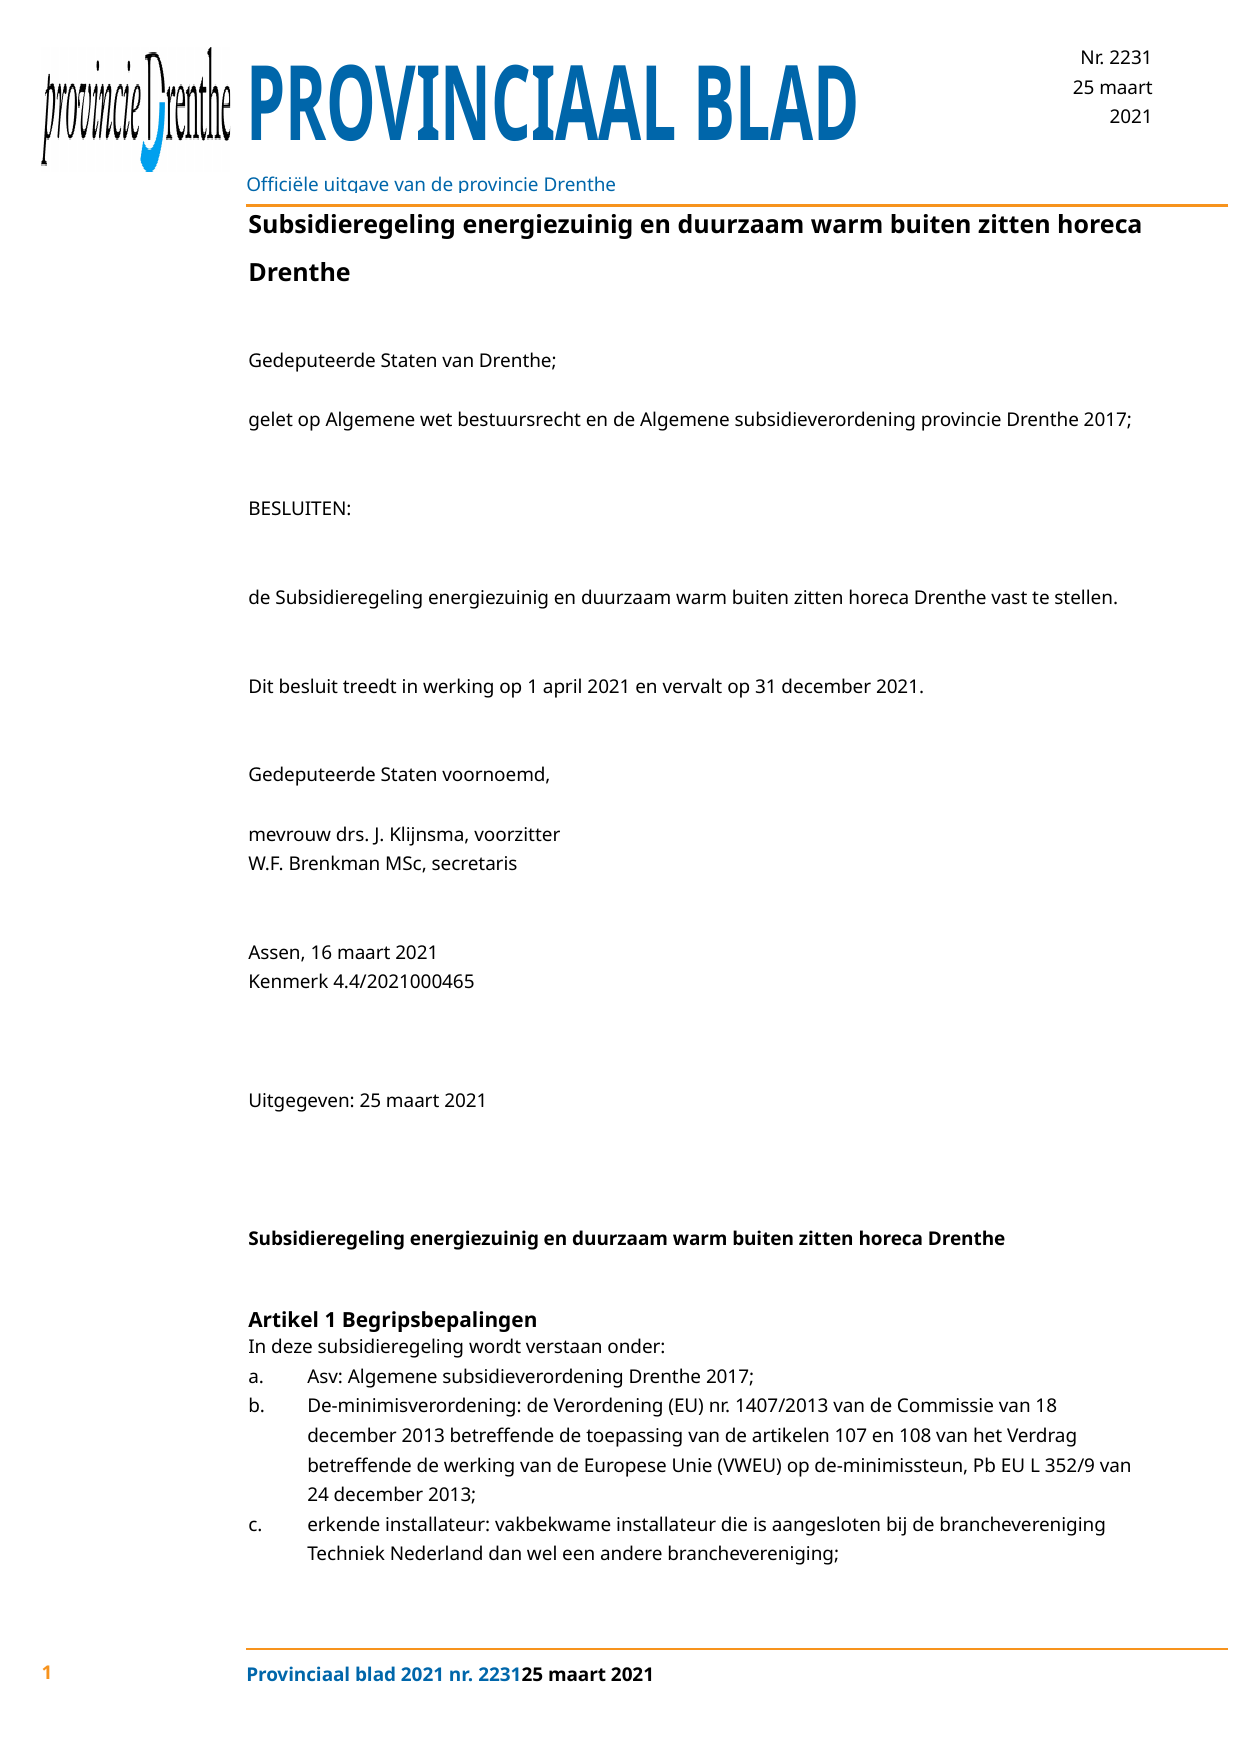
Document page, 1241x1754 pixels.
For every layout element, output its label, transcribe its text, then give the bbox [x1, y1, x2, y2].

text W.F. Brenkman MSc, secretaris [248, 850, 1152, 876]
picture [41, 47, 231, 172]
text gelet op Algemene wet bestuursrecht en de Algemene subsidieverordening provincie Drenthe 2017; [248, 407, 1152, 432]
text Kenmerk 4.4/2021000465 [248, 969, 1152, 994]
text Gedeputeerde Staten voornoemd, [248, 762, 1152, 787]
text Subsidieregeling energiezuinig en duurzaam warm buiten zitten horeca Drenthe [248, 1225, 1152, 1251]
text In deze subsidieregeling wordt verstaan onder: [248, 1333, 1152, 1359]
text Assen, 16 maart 2021 [248, 939, 1152, 965]
text Subsidieregeling energiezuinig en duurzaam warm buiten zitten horeca Drenthe [248, 207, 1152, 288]
text mevrouw drs. J. Klijnsma, voorzitter [248, 821, 1152, 847]
list Asv: Algemene subsidieverordening Drenthe 2017; [248, 1363, 1152, 1389]
list erkende installateur: vakbekwame installateur die is aangesloten bij de branchevereniging Techniek Nederland dan wel een andere branchevereniging; [248, 1511, 1152, 1566]
text de Subsidieregeling energiezuinig en duurzaam warm buiten zitten horeca Drenthe vast te stellen. [248, 584, 1152, 610]
text Dit besluit treedt in werking op 1 april 2021 en vervalt op 31 december 2021. [248, 673, 1152, 699]
text Artikel 1 Begripsbepalingen [248, 1305, 1152, 1333]
text Uitgegeven: 25 maart 2021 [248, 1087, 1152, 1113]
list De-minimisverordening: de Verordening (EU) nr. 1407/2013 van de Commissie van 18 december 2013 betreffende de toepassing van de artikelen 107 en 108 van het Verdrag betreffende de werking van de Europese Unie (VWEU) op de-minimissteun, Pb EU L 352/9 van 24 december 2013; [248, 1393, 1152, 1507]
text BESLUITEN: [248, 495, 1152, 521]
text Gedeputeerde Staten van Drenthe; [248, 347, 1152, 373]
